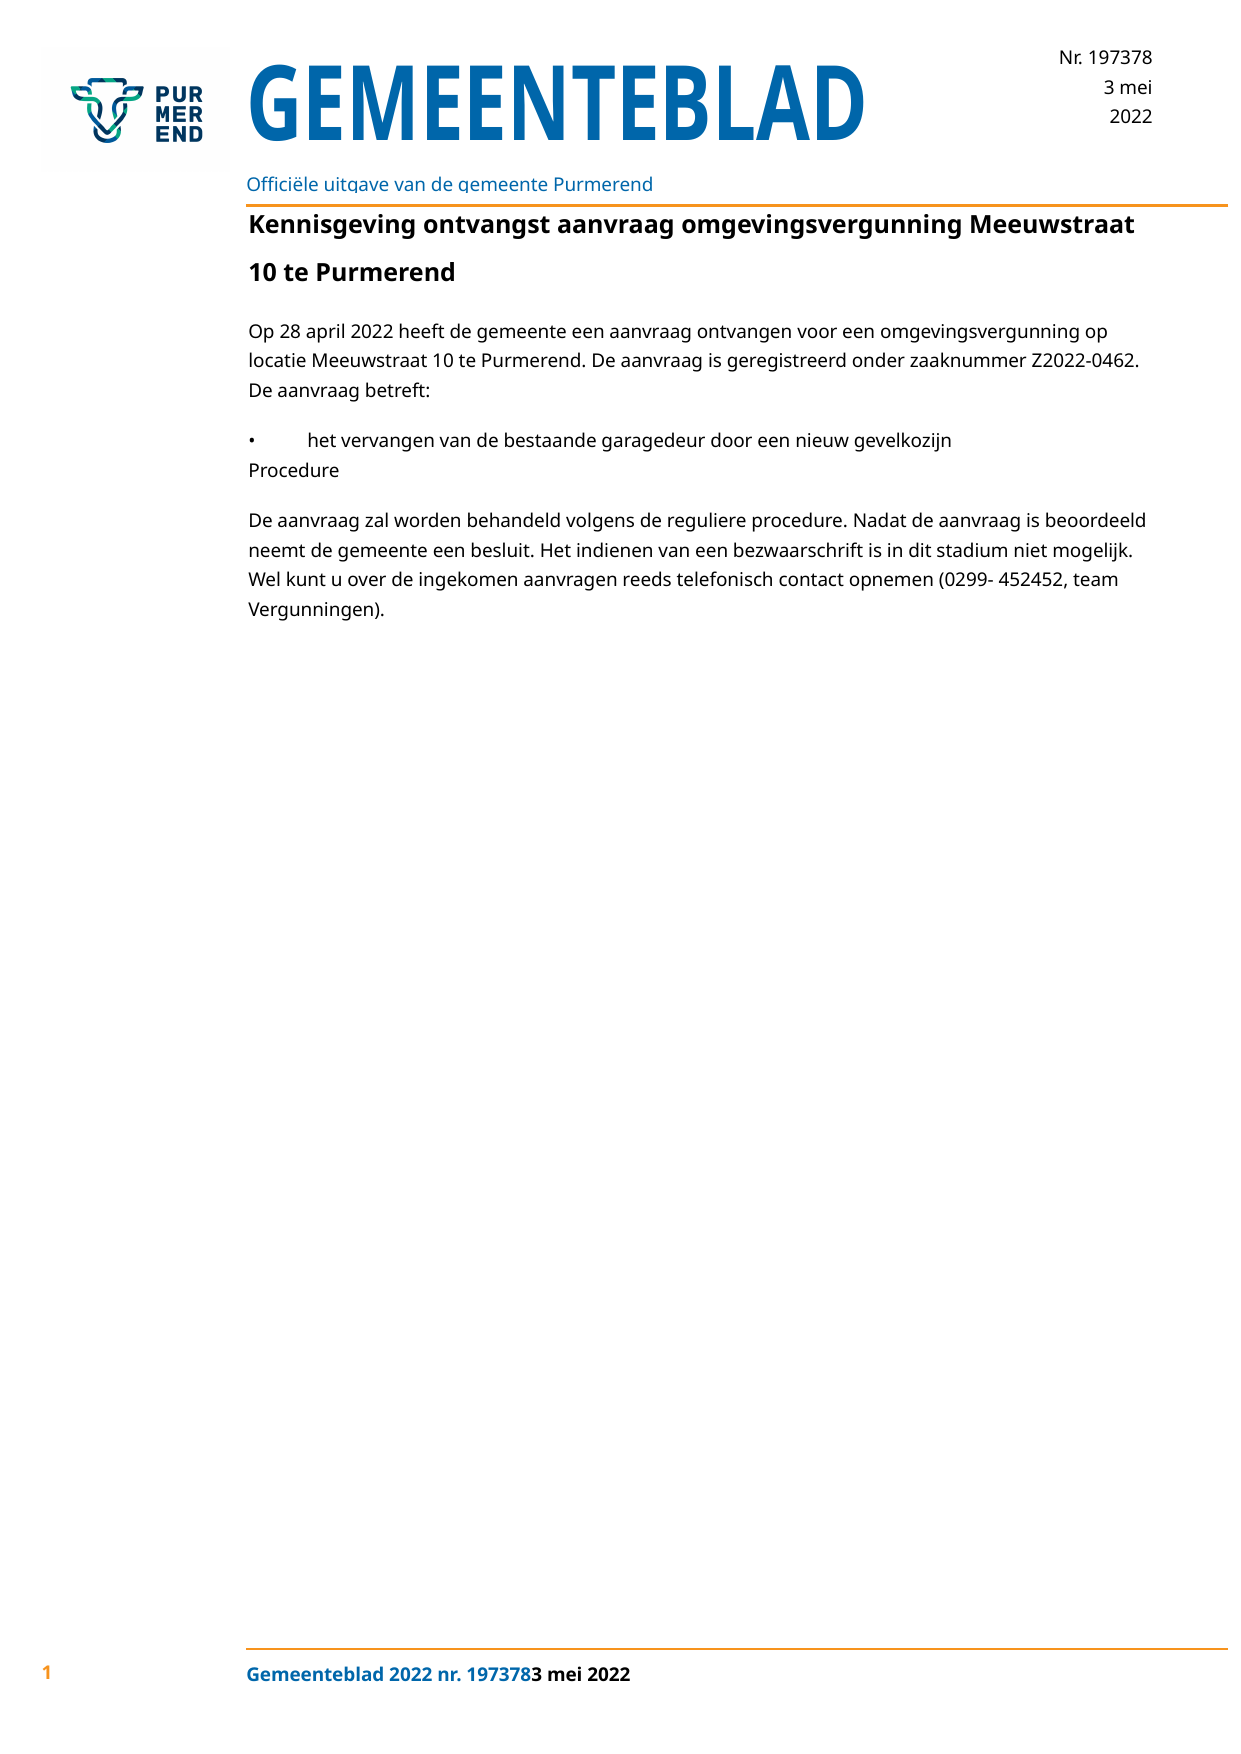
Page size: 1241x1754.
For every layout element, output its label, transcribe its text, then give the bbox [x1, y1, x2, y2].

picture [41, 47, 231, 172]
text Procedure [248, 457, 1152, 483]
list het vervangen van de bestaande garagedeur door een nieuw gevelkozijn [248, 427, 1152, 453]
text Kennisgeving ontvangst aanvraag omgevingsvergunning Meeuwstraat 10 te Purmerend [248, 207, 1152, 288]
text Op 28 april 2022 heeft de gemeente een aanvraag ontvangen voor een omgevingsvergunning op locatie Meeuwstraat 10 te Purmerend. De aanvraag is geregistreerd onder zaaknummer Z2022-0462. De aanvraag betreft: [248, 318, 1152, 403]
text De aanvraag zal worden behandeld volgens de reguliere procedure. Nadat de aanvraag is beoordeeld neemt de gemeente een besluit. Het indienen van een bezwaarschrift is in dit stadium niet mogelijk. Wel kunt u over de ingekomen aanvragen reeds telefonisch contact opnemen (0299- 452452, team Vergunningen). [248, 507, 1152, 622]
